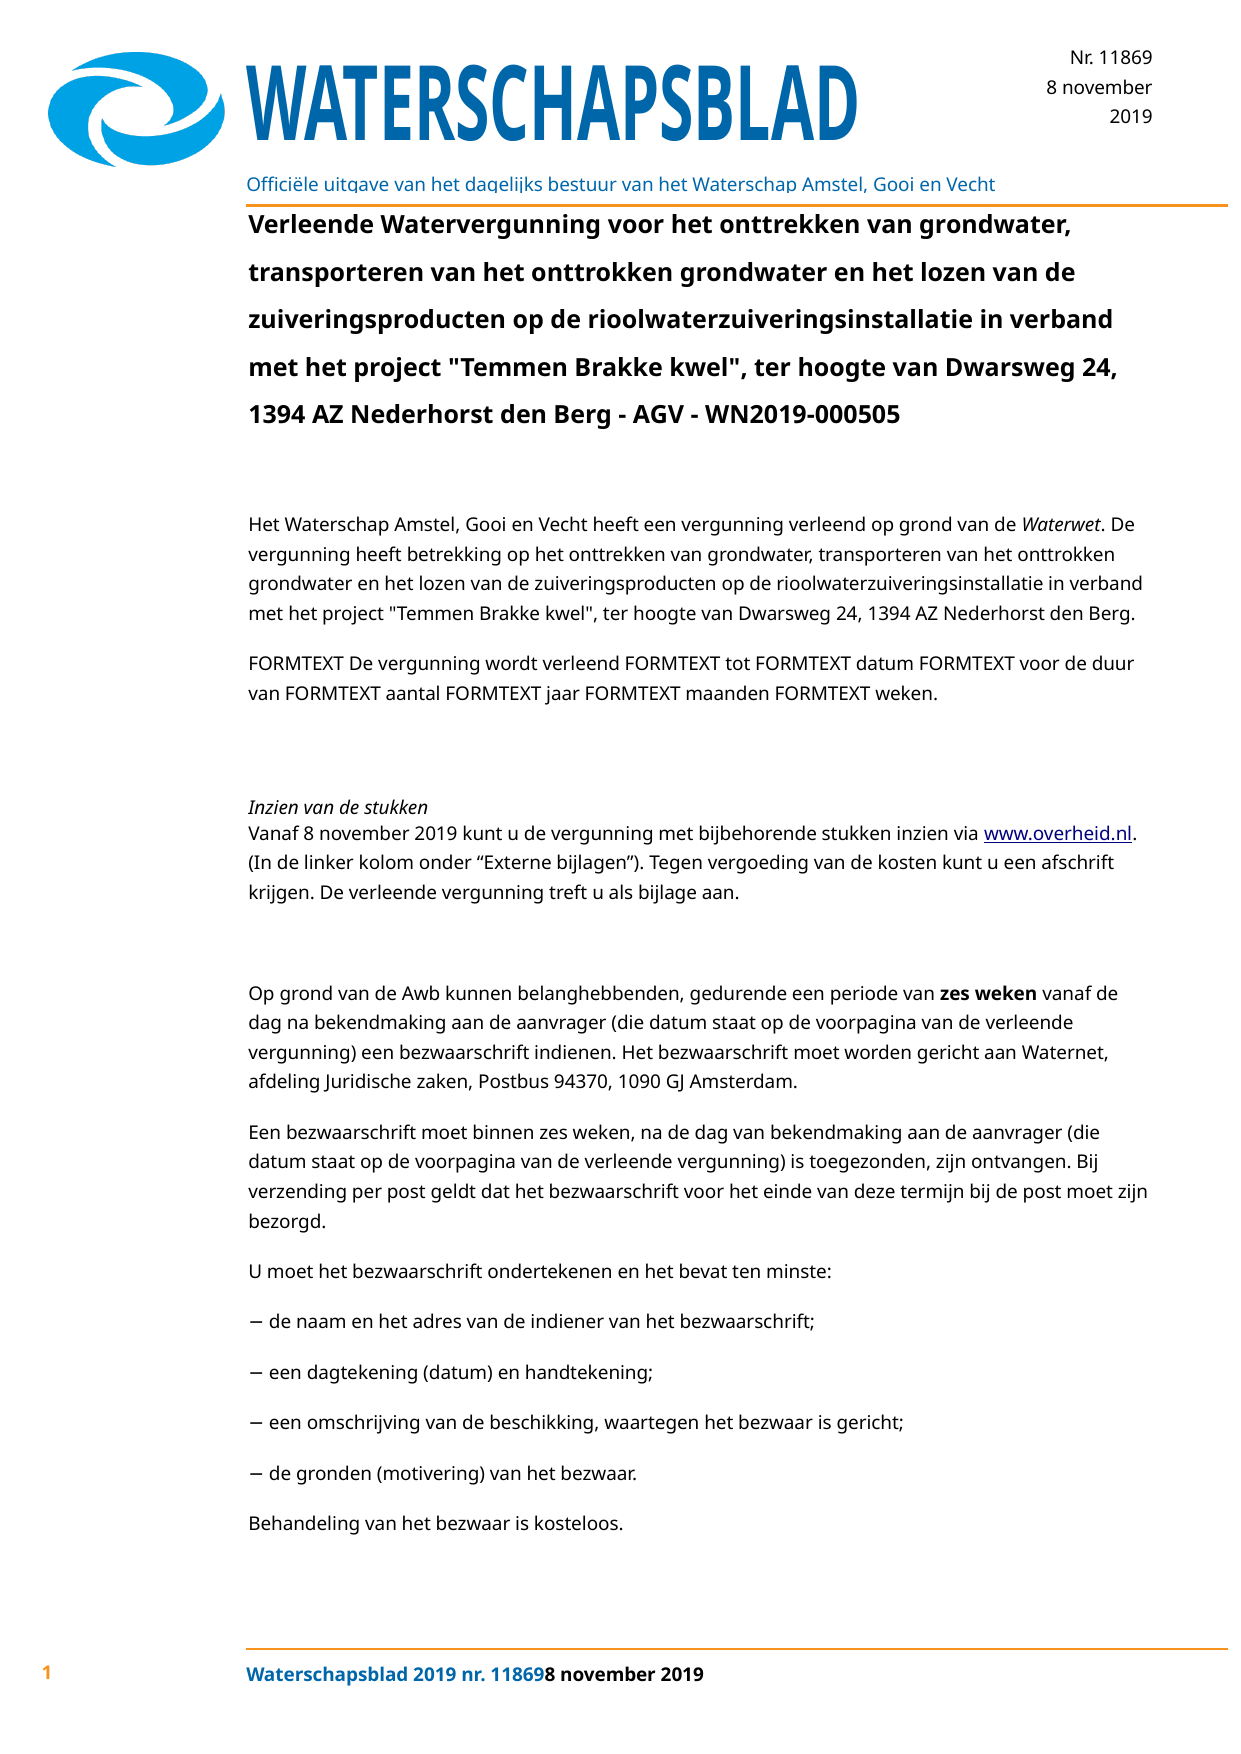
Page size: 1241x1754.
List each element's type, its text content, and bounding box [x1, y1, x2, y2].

text Verleende Watervergunning voor het onttrekken van grondwater, transporteren van het onttrokken grondwater en het lozen van de zuiveringsproducten op de rioolwaterzuiveringsinstallatie in verband met het project "Temmen Brakke kwel", ter hoogte van Dwarsweg 24, 1394 AZ Nederhorst den Berg - AGV - WN2019-000505 [248, 207, 1152, 431]
text Vanaf 8 november 2019 kunt u de vergunning met bijbehorende stukken inzien via www.overheid.nl. (In de linker kolom onder “Externe bijlagen”). Tegen vergoeding van de kosten kunt u een afschrift krijgen. De verleende vergunning treft u als bijlage aan. [248, 820, 1152, 905]
text − de naam en het adres van de indiener van het bezwaarschrift; [248, 1309, 1152, 1334]
text − een omschrijving van de beschikking, waartegen het bezwaar is gericht; [248, 1409, 1152, 1435]
text Inzien van de stukken [248, 794, 1152, 820]
text Behandeling van het bezwaar is kosteloos. [248, 1510, 1152, 1536]
text − de gronden (motivering) van het bezwaar. [248, 1460, 1152, 1486]
text Op grond van de Awb kunnen belanghebbenden, gedurende een periode van zes weken vanaf de dag na bekendmaking aan de aanvrager (die datum staat op de voorpagina van de verleende vergunning) een bezwaarschrift indienen. Het bezwaarschrift moet worden gericht aan Waternet, afdeling Juridische zaken, Postbus 94370, 1090 GJ Amsterdam. [248, 980, 1152, 1094]
text U moet het bezwaarschrift ondertekenen en het bevat ten minste: [248, 1258, 1152, 1284]
text Een bezwaarschrift moet binnen zes weken, na de dag van bekendmaking aan de aanvrager (die datum staat op de voorpagina van de verleende vergunning) is toegezonden, zijn ontvangen. Bij verzending per post geldt dat het bezwaarschrift voor het einde van deze termijn bij de post moet zijn bezorgd. [248, 1119, 1152, 1234]
text FORMTEXT De vergunning wordt verleend FORMTEXT tot FORMTEXT datum FORMTEXT voor de duur van FORMTEXT aantal FORMTEXT jaar FORMTEXT maanden FORMTEXT weken. [248, 650, 1152, 706]
picture [41, 47, 231, 172]
text − een dagtekening (datum) en handtekening; [248, 1359, 1152, 1385]
text Het Waterschap Amstel, Gooi en Vecht heeft een vergunning verleend op grond van de Waterwet. De vergunning heeft betrekking op het onttrekken van grondwater, transporteren van het onttrokken grondwater en het lozen van de zuiveringsproducten op de rioolwaterzuiveringsinstallatie in verband met het project "Temmen Brakke kwel", ter hoogte van Dwarsweg 24, 1394 AZ Nederhorst den Berg. [248, 511, 1152, 626]
